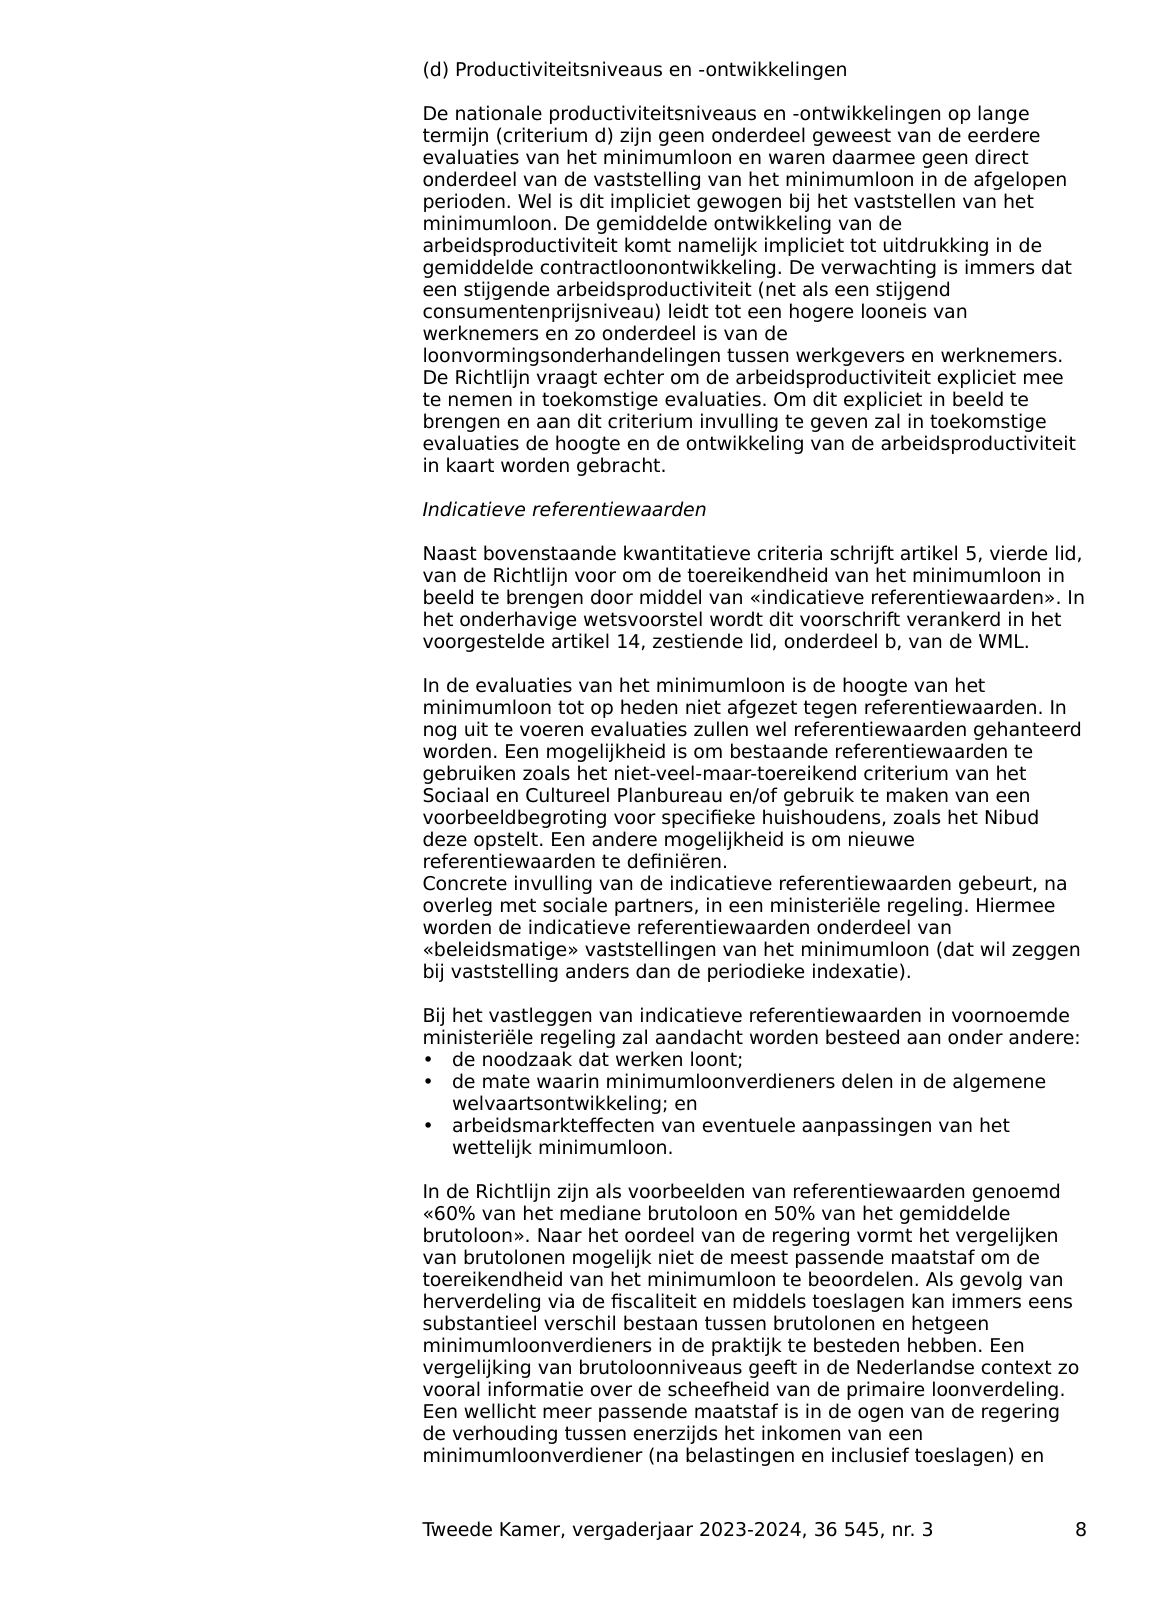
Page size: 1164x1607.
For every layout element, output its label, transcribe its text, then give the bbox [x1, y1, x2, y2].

subtitle (d) Productiviteitsniveaus en -ontwikkelingen [422, 59, 1087, 81]
text In de Richtlijn zijn als voorbeelden van referentiewaarden genoemd «60% van het mediane brutoloon en 50% van het gemiddelde brutoloon». Naar het oordeel van de regering vormt het vergelijken van brutolonen mogelijk niet de meest passende maatstaf om de toereikendheid van het minimumloon te beoordelen. Als gevolg van herverdeling via de fiscaliteit en middels toeslagen kan immers eens substantieel verschil bestaan tussen brutolonen en hetgeen minimumloonverdieners in de praktijk te besteden hebben. Een vergelijking van brutoloonniveaus geeft in de Nederlandse context zo vooral informatie over de scheefheid van de primaire loonverdeling. Een wellicht meer passende maatstaf is in de ogen van de regering de verhouding tussen enerzijds het inkomen van een minimumloonverdiener (na belastingen en inclusief toeslagen) en [422, 1181, 1087, 1467]
text De nationale productiviteitsniveaus en -ontwikkelingen op lange termijn (criterium d) zijn geen onderdeel geweest van de eerdere evaluaties van het minimumloon en waren daarmee geen direct onderdeel van de vaststelling van het minimumloon in de afgelopen perioden. Wel is dit impliciet gewogen bij het vaststellen van het minimumloon. De gemiddelde ontwikkeling van de arbeidsproductiviteit komt namelijk impliciet tot uitdrukking in de gemiddelde contractloonontwikkeling. De verwachting is immers dat een stijgende arbeidsproductiviteit (net als een stijgend consumentenprijsniveau) leidt tot een hogere looneis van werknemers en zo onderdeel is van de loonvormingsonderhandelingen tussen werkgevers en werknemers. De Richtlijn vraagt echter om de arbeidsproductiviteit expliciet mee te nemen in toekomstige evaluaties. Om dit expliciet in beeld te brengen en aan dit criterium invulling te geven zal in toekomstige evaluaties de hoogte en de ontwikkeling van de arbeidsproductiviteit in kaart worden gebracht. [422, 103, 1087, 477]
text • arbeidsmarkteffecten van eventuele aanpassingen van het wettelijk minimumloon. [422, 1115, 1087, 1159]
subtitle Indicatieve referentiewaarden [422, 499, 1087, 521]
text Concrete invulling van de indicatieve referentiewaarden gebeurt, na overleg met sociale partners, in een ministeriële regeling. Hiermee worden de indicatieve referentiewaarden onderdeel van «beleidsmatige» vaststellingen van het minimumloon (dat wil zeggen bij vaststelling anders dan de periodieke indexatie). [422, 873, 1087, 983]
text • de mate waarin minimumloonverdieners delen in de algemene welvaartsontwikkeling; en [422, 1071, 1087, 1115]
text Bij het vastleggen van indicatieve referentiewaarden in voornoemde ministeriële regeling zal aandacht worden besteed aan onder andere: [422, 1005, 1087, 1049]
text Naast bovenstaande kwantitatieve criteria schrijft artikel 5, vierde lid, van de Richtlijn voor om de toereikendheid van het minimumloon in beeld te brengen door middel van «indicatieve referentiewaarden». In het onderhavige wetsvoorstel wordt dit voorschrift verankerd in het voorgestelde artikel 14, zestiende lid, onderdeel b, van de WML. [422, 543, 1087, 653]
text In de evaluaties van het minimumloon is de hoogte van het minimumloon tot op heden niet afgezet tegen referentiewaarden. In nog uit te voeren evaluaties zullen wel referentiewaarden gehanteerd worden. Een mogelijkheid is om bestaande referentiewaarden te gebruiken zoals het niet-veel-maar-toereikend criterium van het Sociaal en Cultureel Planbureau en/of gebruik te maken van een voorbeeldbegroting voor specifieke huishoudens, zoals het Nibud deze opstelt. Een andere mogelijkheid is om nieuwe referentiewaarden te definiëren. [422, 675, 1087, 873]
text • de noodzaak dat werken loont; [422, 1049, 1087, 1071]
